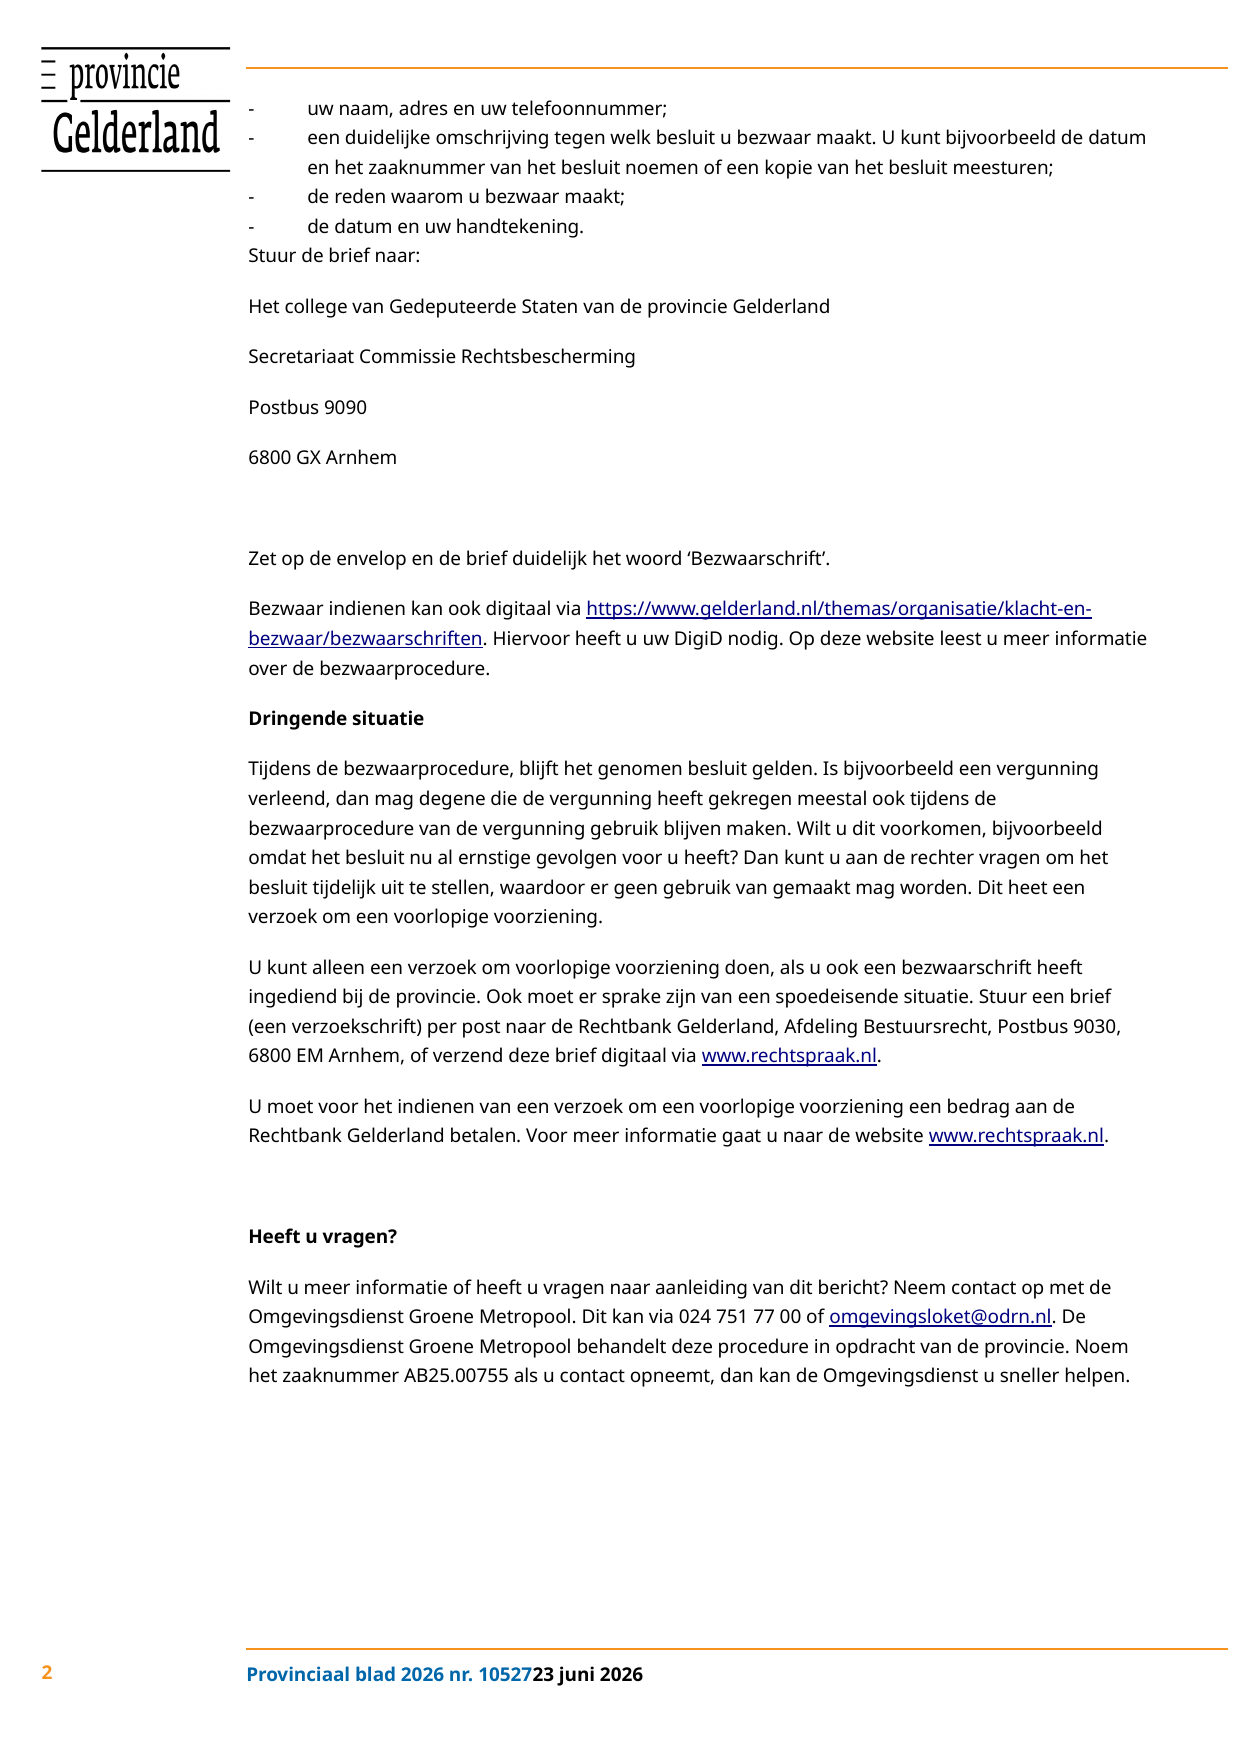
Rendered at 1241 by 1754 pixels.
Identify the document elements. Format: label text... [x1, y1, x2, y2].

text 6800 GX Arnhem [248, 444, 1152, 470]
text U kunt alleen een verzoek om voorlopige voorziening doen, als u ook een bezwaarschrift heeft ingediend bij de provincie. Ook moet er sprake zijn van een spoedeisende situatie. Stuur een brief (een verzoekschrift) per post naar de Rechtbank Gelderland, Afdeling Bestuursrecht, Postbus 9030, 6800 EM Arnhem, of verzend deze brief digitaal via www.rechtspraak.nl. [248, 954, 1152, 1068]
list de datum en uw handtekening. [248, 213, 1152, 239]
text U moet voor het indienen van een verzoek om een voorlopige voorziening een bedrag aan de Rechtbank Gelderland betalen. Voor meer informatie gaat u naar de website www.rechtspraak.nl. [248, 1093, 1152, 1148]
list de reden waarom u bezwaar maakt; [248, 183, 1152, 209]
text Heeft u vragen? [248, 1223, 1152, 1249]
list een duidelijke omschrijving tegen welk besluit u bezwaar maakt. U kunt bijvoorbeeld de datum en het zaaknummer van het besluit noemen of een kopie van het besluit meesturen; [248, 124, 1152, 180]
text Zet op de envelop en de brief duidelijk het woord ‘Bezwaarschrift’. [248, 545, 1152, 571]
text Het college van Gedeputeerde Staten van de provincie Gelderland [248, 293, 1152, 319]
text Bezwaar indienen kan ook digitaal via https://www.gelderland.nl/themas/organisatie/klacht-en-bezwaar/bezwaarschriften. Hiervoor heeft u uw DigiD nodig. Op deze website leest u meer informatie over de bezwaarprocedure. [248, 596, 1152, 681]
text Wilt u meer informatie of heeft u vragen naar aanleiding van dit bericht? Neem contact op met de Omgevingsdienst Groene Metropool. Dit kan via 024 751 77 00 of omgevingsloket@odrn.nl. De Omgevingsdienst Groene Metropool behandelt deze procedure in opdracht van de provincie. Noem het zaaknummer AB25.00755 als u contact opneemt, dan kan de Omgevingsdienst u sneller helpen. [248, 1274, 1152, 1388]
text Stuur de brief naar: [248, 243, 1152, 268]
text Dringende situatie [248, 705, 1152, 731]
picture [41, 47, 231, 172]
text Postbus 9090 [248, 394, 1152, 420]
text Secretariaat Commissie Rechtsbescherming [248, 343, 1152, 369]
list uw naam, adres en uw telefoonnummer; [248, 95, 1152, 121]
text Tijdens de bezwaarprocedure, blijft het genomen besluit gelden. Is bijvoorbeeld een vergunning verleend, dan mag degene die de vergunning heeft gekregen meestal ook tijdens de bezwaarprocedure van de vergunning gebruik blijven maken. Wilt u dit voorkomen, bijvoorbeeld omdat het besluit nu al ernstige gevolgen voor u heeft? Dan kunt u aan de rechter vragen om het besluit tijdelijk uit te stellen, waardoor er geen gebruik van gemaakt mag worden. Dit heet een verzoek om een voorlopige voorziening. [248, 756, 1152, 929]
